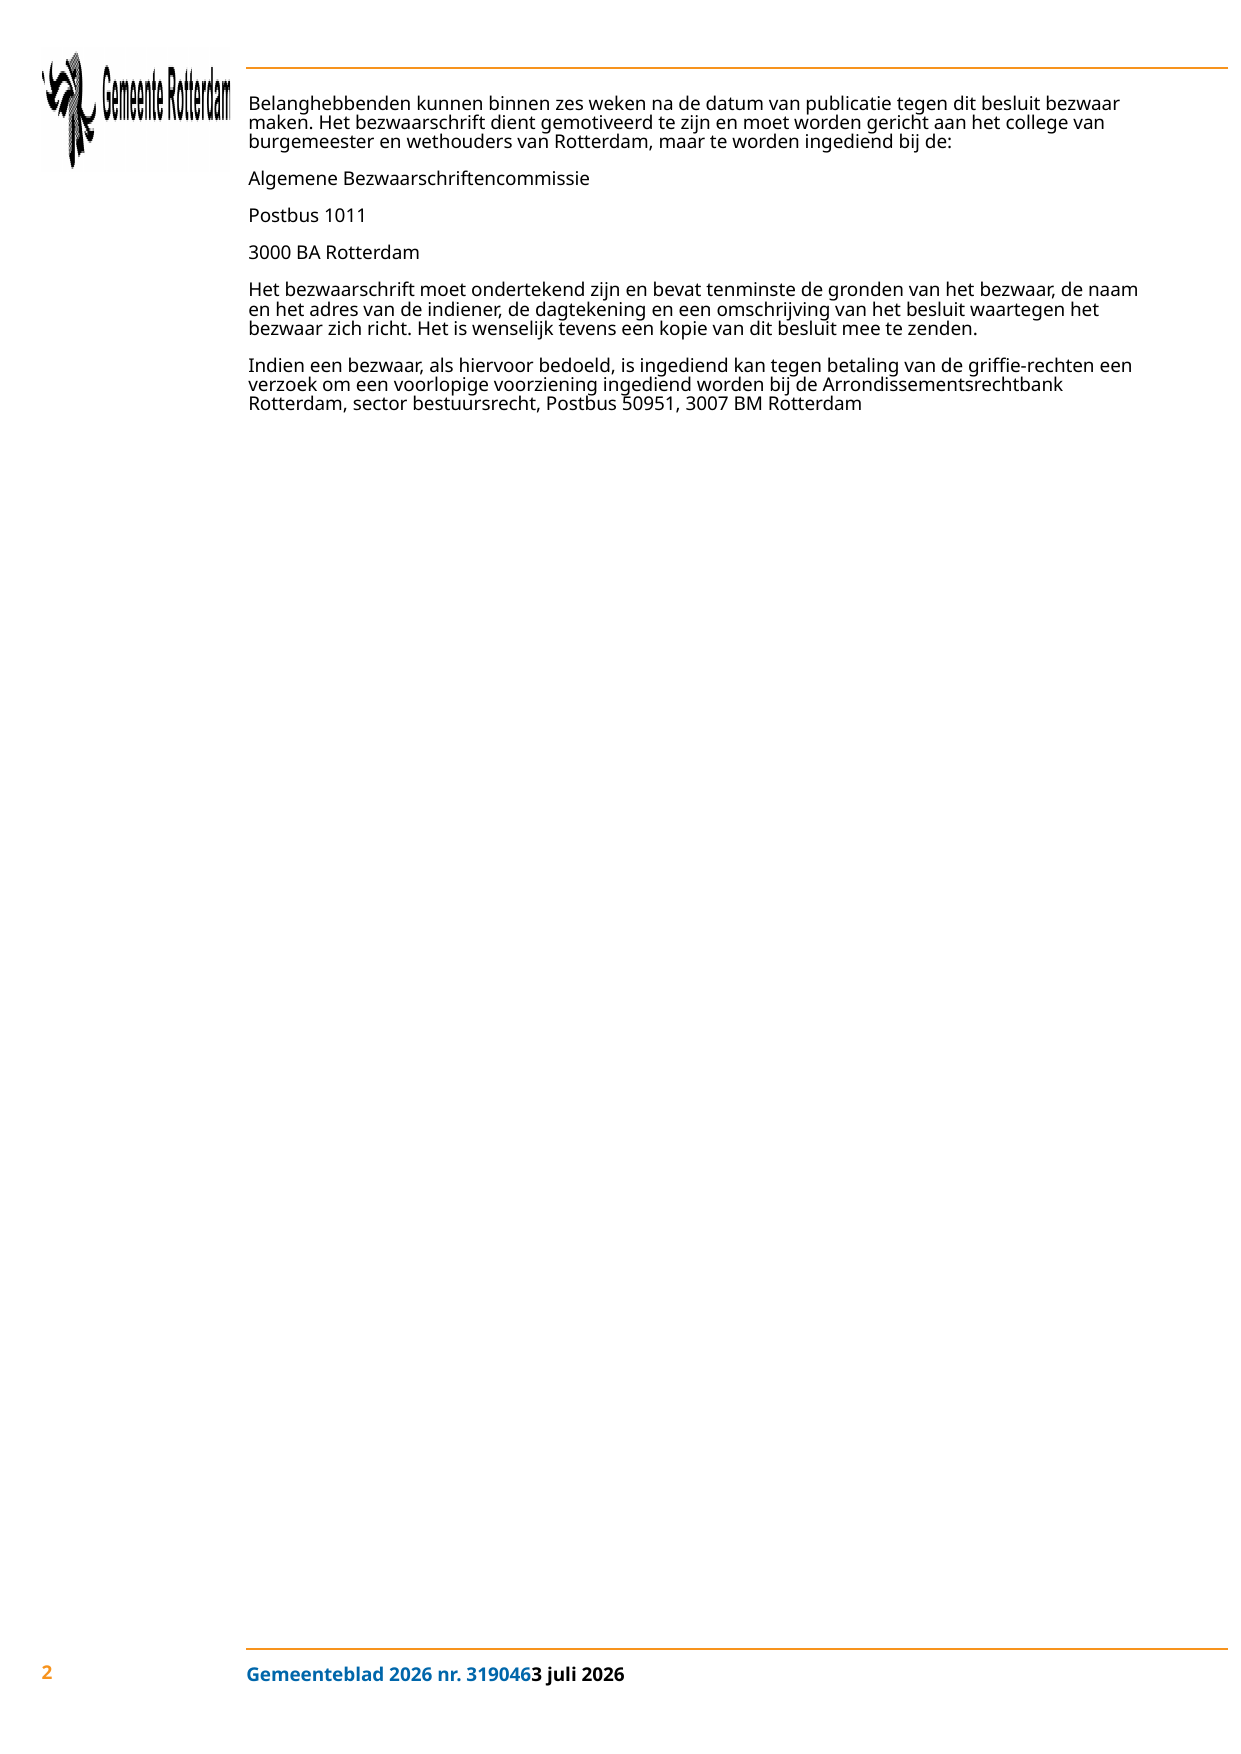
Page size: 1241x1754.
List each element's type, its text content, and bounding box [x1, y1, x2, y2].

text Belanghebbenden kunnen binnen zes weken na de datum van publicatie tegen dit besluit bezwaar maken. Het bezwaarschrift dient gemotiveerd te zijn en moet worden gericht aan het college van burgemeester en wethouders van Rotterdam, maar te worden ingediend bij de: [248, 95, 1152, 153]
text 3000 BA Rotterdam [248, 244, 1152, 263]
text Postbus 1011 [248, 207, 1152, 227]
text Het bezwaarschrift moet ondertekend zijn en bevat tenminste de gronden van het bezwaar, de naam en het adres van de indiener, de dagtekening en een omschrijving van het besluit waartegen het bezwaar zich richt. Het is wenselijk tevens een kopie van dit besluit mee te zenden. [248, 281, 1152, 339]
text Indien een bezwaar, als hiervoor bedoeld, is ingediend kan tegen betaling van de griffie-rechten een verzoek om een voorlopige voorziening ingediend worden bij de Arrondissementsrechtbank Rotterdam, sector bestuursrecht, Postbus 50951, 3007 BM Rotterdam [248, 357, 1152, 414]
picture [41, 47, 231, 172]
text Algemene Bezwaarschriftencommissie [248, 170, 1152, 189]
